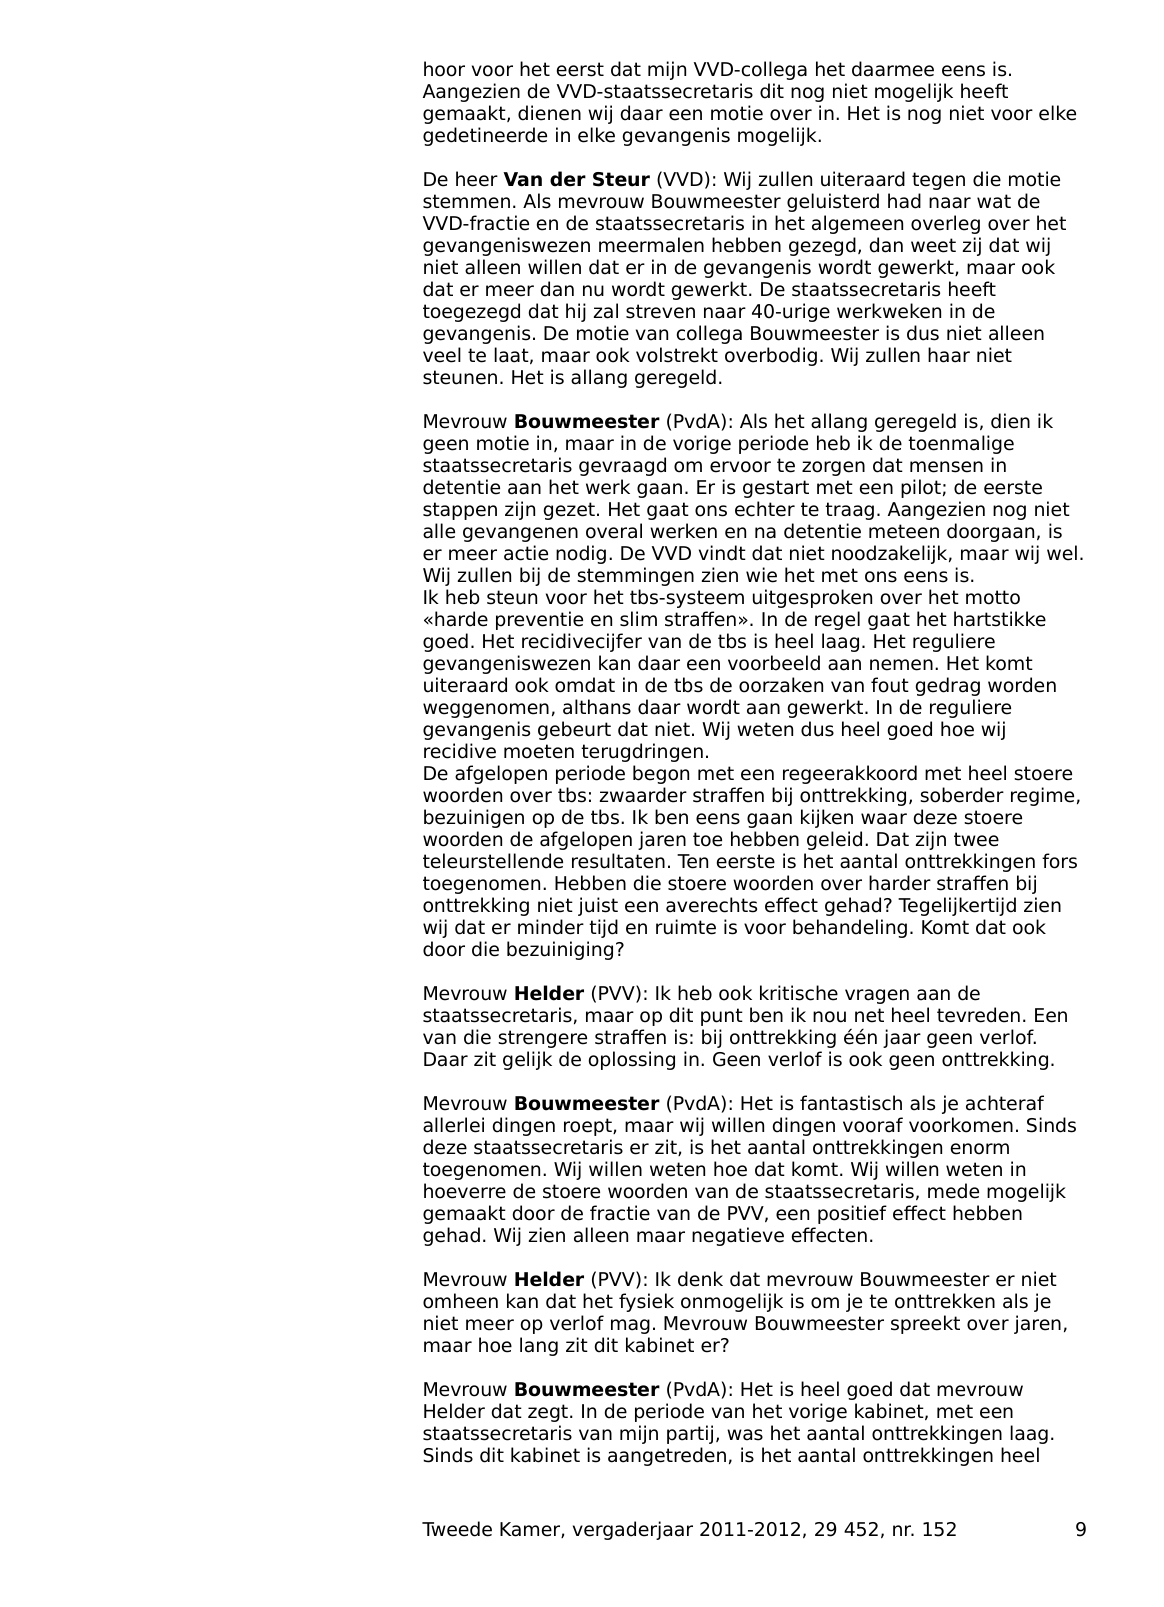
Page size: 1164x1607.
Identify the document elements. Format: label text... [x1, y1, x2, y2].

text De heer Van der Steur (VVD): Wij zullen uiteraard tegen die motie stemmen. Als mevrouw Bouwmeester geluisterd had naar wat de VVD-fractie en de staatssecretaris in het algemeen overleg over het gevangeniswezen meermalen hebben gezegd, dan weet zij dat wij niet alleen willen dat er in de gevangenis wordt gewerkt, maar ook dat er meer dan nu wordt gewerkt. De staatssecretaris heeft toegezegd dat hij zal streven naar 40-urige werkweken in de gevangenis. De motie van collega Bouwmeester is dus niet alleen veel te laat, maar ook volstrekt overbodig. Wij zullen haar niet steunen. Het is allang geregeld. [422, 169, 1087, 389]
text Mevrouw Bouwmeester (PvdA): Als het allang geregeld is, dien ik geen motie in, maar in de vorige periode heb ik de toenmalige staatssecretaris gevraagd om ervoor te zorgen dat mensen in detentie aan het werk gaan. Er is gestart met een pilot; de eerste stappen zijn gezet. Het gaat ons echter te traag. Aangezien nog niet alle gevangenen overal werken en na detentie meteen doorgaan, is er meer actie nodig. De VVD vindt dat niet noodzakelijk, maar wij wel. Wij zullen bij de stemmingen zien wie het met ons eens is. [422, 411, 1087, 587]
text Mevrouw Bouwmeester (PvdA): Het is heel goed dat mevrouw Helder dat zegt. In de periode van het vorige kabinet, met een staatssecretaris van mijn partij, was het aantal onttrekkingen laag. Sinds dit kabinet is aangetreden, is het aantal onttrekkingen heel [422, 1379, 1087, 1467]
text Mevrouw Helder (PVV): Ik denk dat mevrouw Bouwmeester er niet omheen kan dat het fysiek onmogelijk is om je te onttrekken als je niet meer op verlof mag. Mevrouw Bouwmeester spreekt over jaren, maar hoe lang zit dit kabinet er? [422, 1269, 1087, 1357]
text Mevrouw Bouwmeester (PvdA): Het is fantastisch als je achteraf allerlei dingen roept, maar wij willen dingen vooraf voorkomen. Sinds deze staatssecretaris er zit, is het aantal onttrekkingen enorm toegenomen. Wij willen weten hoe dat komt. Wij willen weten in hoeverre de stoere woorden van de staatssecretaris, mede mogelijk gemaakt door de fractie van de PVV, een positief effect hebben gehad. Wij zien alleen maar negatieve effecten. [422, 1093, 1087, 1247]
text hoor voor het eerst dat mijn VVD-collega het daarmee eens is. Aangezien de VVD-staatssecretaris dit nog niet mogelijk heeft gemaakt, dienen wij daar een motie over in. Het is nog niet voor elke gedetineerde in elke gevangenis mogelijk. [422, 59, 1087, 147]
text Mevrouw Helder (PVV): Ik heb ook kritische vragen aan de staatssecretaris, maar op dit punt ben ik nou net heel tevreden. Een van die strengere straffen is: bij onttrekking één jaar geen verlof. Daar zit gelijk de oplossing in. Geen verlof is ook geen onttrekking. [422, 983, 1087, 1071]
text De afgelopen periode begon met een regeerakkoord met heel stoere woorden over tbs: zwaarder straffen bij onttrekking, soberder regime, bezuinigen op de tbs. Ik ben eens gaan kijken waar deze stoere woorden de afgelopen jaren toe hebben geleid. Dat zijn twee teleurstellende resultaten. Ten eerste is het aantal onttrekkingen fors toegenomen. Hebben die stoere woorden over harder straffen bij onttrekking niet juist een averechts effect gehad? Tegelijkertijd zien wij dat er minder tijd en ruimte is voor behandeling. Komt dat ook door die bezuiniging? [422, 763, 1087, 961]
text Ik heb steun voor het tbs-systeem uitgesproken over het motto «harde preventie en slim straffen». In de regel gaat het hartstikke goed. Het recidivecijfer van de tbs is heel laag. Het reguliere gevangeniswezen kan daar een voorbeeld aan nemen. Het komt uiteraard ook omdat in de tbs de oorzaken van fout gedrag worden weggenomen, althans daar wordt aan gewerkt. In de reguliere gevangenis gebeurt dat niet. Wij weten dus heel goed hoe wij recidive moeten terugdringen. [422, 587, 1087, 763]
